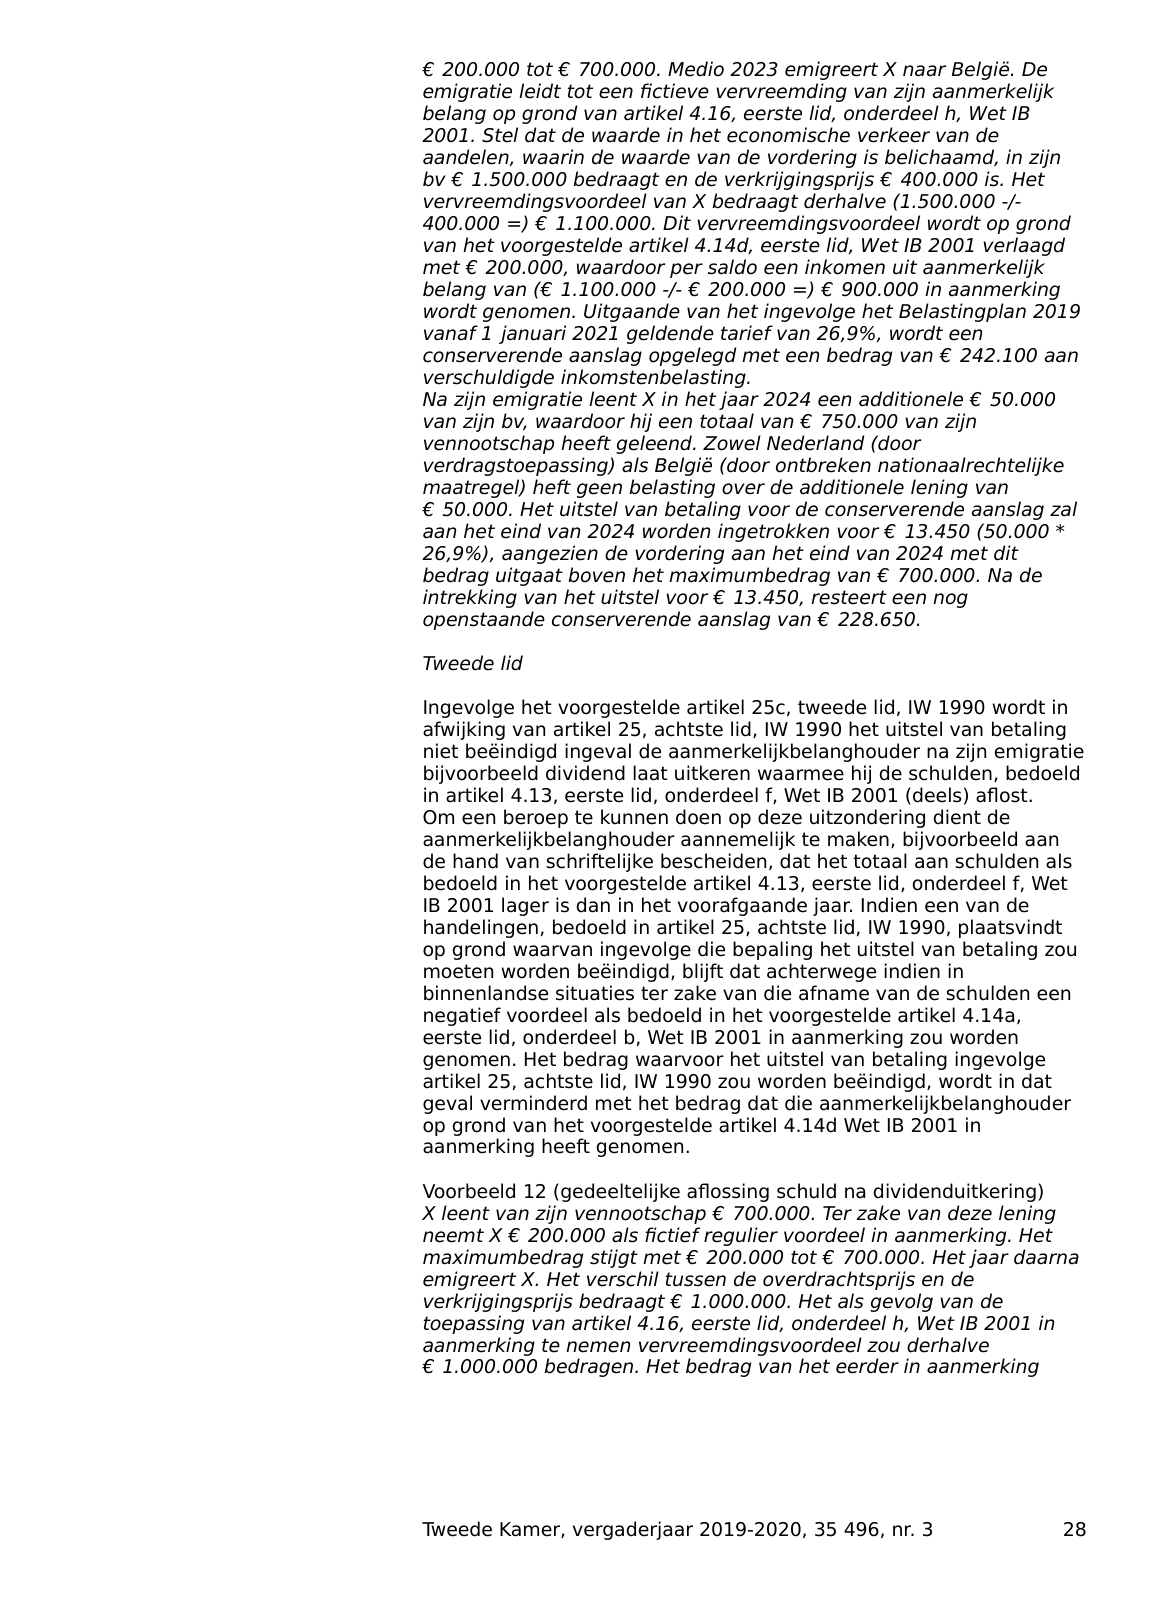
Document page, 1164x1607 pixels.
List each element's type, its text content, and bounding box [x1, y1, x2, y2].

text Om een beroep te kunnen doen op deze uitzondering dient de aanmerkelijkbelanghouder aannemelijk te maken, bijvoorbeeld aan de hand van schriftelijke bescheiden, dat het totaal aan schulden als bedoeld in het voorgestelde artikel 4.13, eerste lid, onderdeel f, Wet IB 2001 lager is dan in het voorafgaande jaar. Indien een van de handelingen, bedoeld in artikel 25, achtste lid, IW 1990, plaatsvindt op grond waarvan ingevolge die bepaling het uitstel van betaling zou moeten worden beëindigd, blijft dat achterwege indien in binnenlandse situaties ter zake van die afname van de schulden een negatief voordeel als bedoeld in het voorgestelde artikel 4.14a, eerste lid, onderdeel b, Wet IB 2001 in aanmerking zou worden genomen. Het bedrag waarvoor het uitstel van betaling ingevolge artikel 25, achtste lid, IW 1990 zou worden beëindigd, wordt in dat geval verminderd met het bedrag dat die aanmerkelijkbelanghouder op grond van het voorgestelde artikel 4.14d Wet IB 2001 in aanmerking heeft genomen. [422, 807, 1087, 1158]
text X leent van zijn vennootschap € 700.000. Ter zake van deze lening neemt X € 200.000 als fictief regulier voordeel in aanmerking. Het maximumbedrag stijgt met € 200.000 tot € 700.000. Het jaar daarna emigreert X. Het verschil tussen de overdrachtsprijs en de verkrijgingsprijs bedraagt € 1.000.000. Het als gevolg van de toepassing van artikel 4.16, eerste lid, onderdeel h, Wet IB 2001 in aanmerking te nemen vervreemdingsvoordeel zou derhalve € 1.000.000 bedragen. Het bedrag van het eerder in aanmerking [422, 1203, 1087, 1378]
text Na zijn emigratie leent X in het jaar 2024 een additionele € 50.000 van zijn bv, waardoor hij een totaal van € 750.000 van zijn vennootschap heeft geleend. Zowel Nederland (door verdragstoepassing) als België (door ontbreken nationaalrechtelijke maatregel) heft geen belasting over de additionele lening van € 50.000. Het uitstel van betaling voor de conserverende aanslag zal aan het eind van 2024 worden ingetrokken voor € 13.450 (50.000 * 26,9%), aangezien de vordering aan het eind van 2024 met dit bedrag uitgaat boven het maximumbedrag van € 700.000. Na de intrekking van het uitstel voor € 13.450, resteert een nog openstaande conserverende aanslag van € 228.650. [422, 389, 1087, 631]
text Voorbeeld 12 (gedeeltelijke aflossing schuld na dividenduitkering) [422, 1181, 1087, 1203]
subtitle Tweede lid [422, 653, 1087, 675]
text Ingevolge het voorgestelde artikel 25c, tweede lid, IW 1990 wordt in afwijking van artikel 25, achtste lid, IW 1990 het uitstel van betaling niet beëindigd ingeval de aanmerkelijkbelanghouder na zijn emigratie bijvoorbeeld dividend laat uitkeren waarmee hij de schulden, bedoeld in artikel 4.13, eerste lid, onderdeel f, Wet IB 2001 (deels) aflost. [422, 697, 1087, 807]
text € 200.000 tot € 700.000. Medio 2023 emigreert X naar België. De emigratie leidt tot een fictieve vervreemding van zijn aanmerkelijk belang op grond van artikel 4.16, eerste lid, onderdeel h, Wet IB 2001. Stel dat de waarde in het economische verkeer van de aandelen, waarin de waarde van de vordering is belichaamd, in zijn bv € 1.500.000 bedraagt en de verkrijgingsprijs € 400.000 is. Het vervreemdingsvoordeel van X bedraagt derhalve (1.500.000 -/- 400.000 =) € 1.100.000. Dit vervreemdingsvoordeel wordt op grond van het voorgestelde artikel 4.14d, eerste lid, Wet IB 2001 verlaagd met € 200.000, waardoor per saldo een inkomen uit aanmerkelijk belang van (€ 1.100.000 -/- € 200.000 =) € 900.000 in aanmerking wordt genomen. Uitgaande van het ingevolge het Belastingplan 2019 vanaf 1 januari 2021 geldende tarief van 26,9%, wordt een conserverende aanslag opgelegd met een bedrag van € 242.100 aan verschuldigde inkomstenbelasting. [422, 59, 1087, 389]
